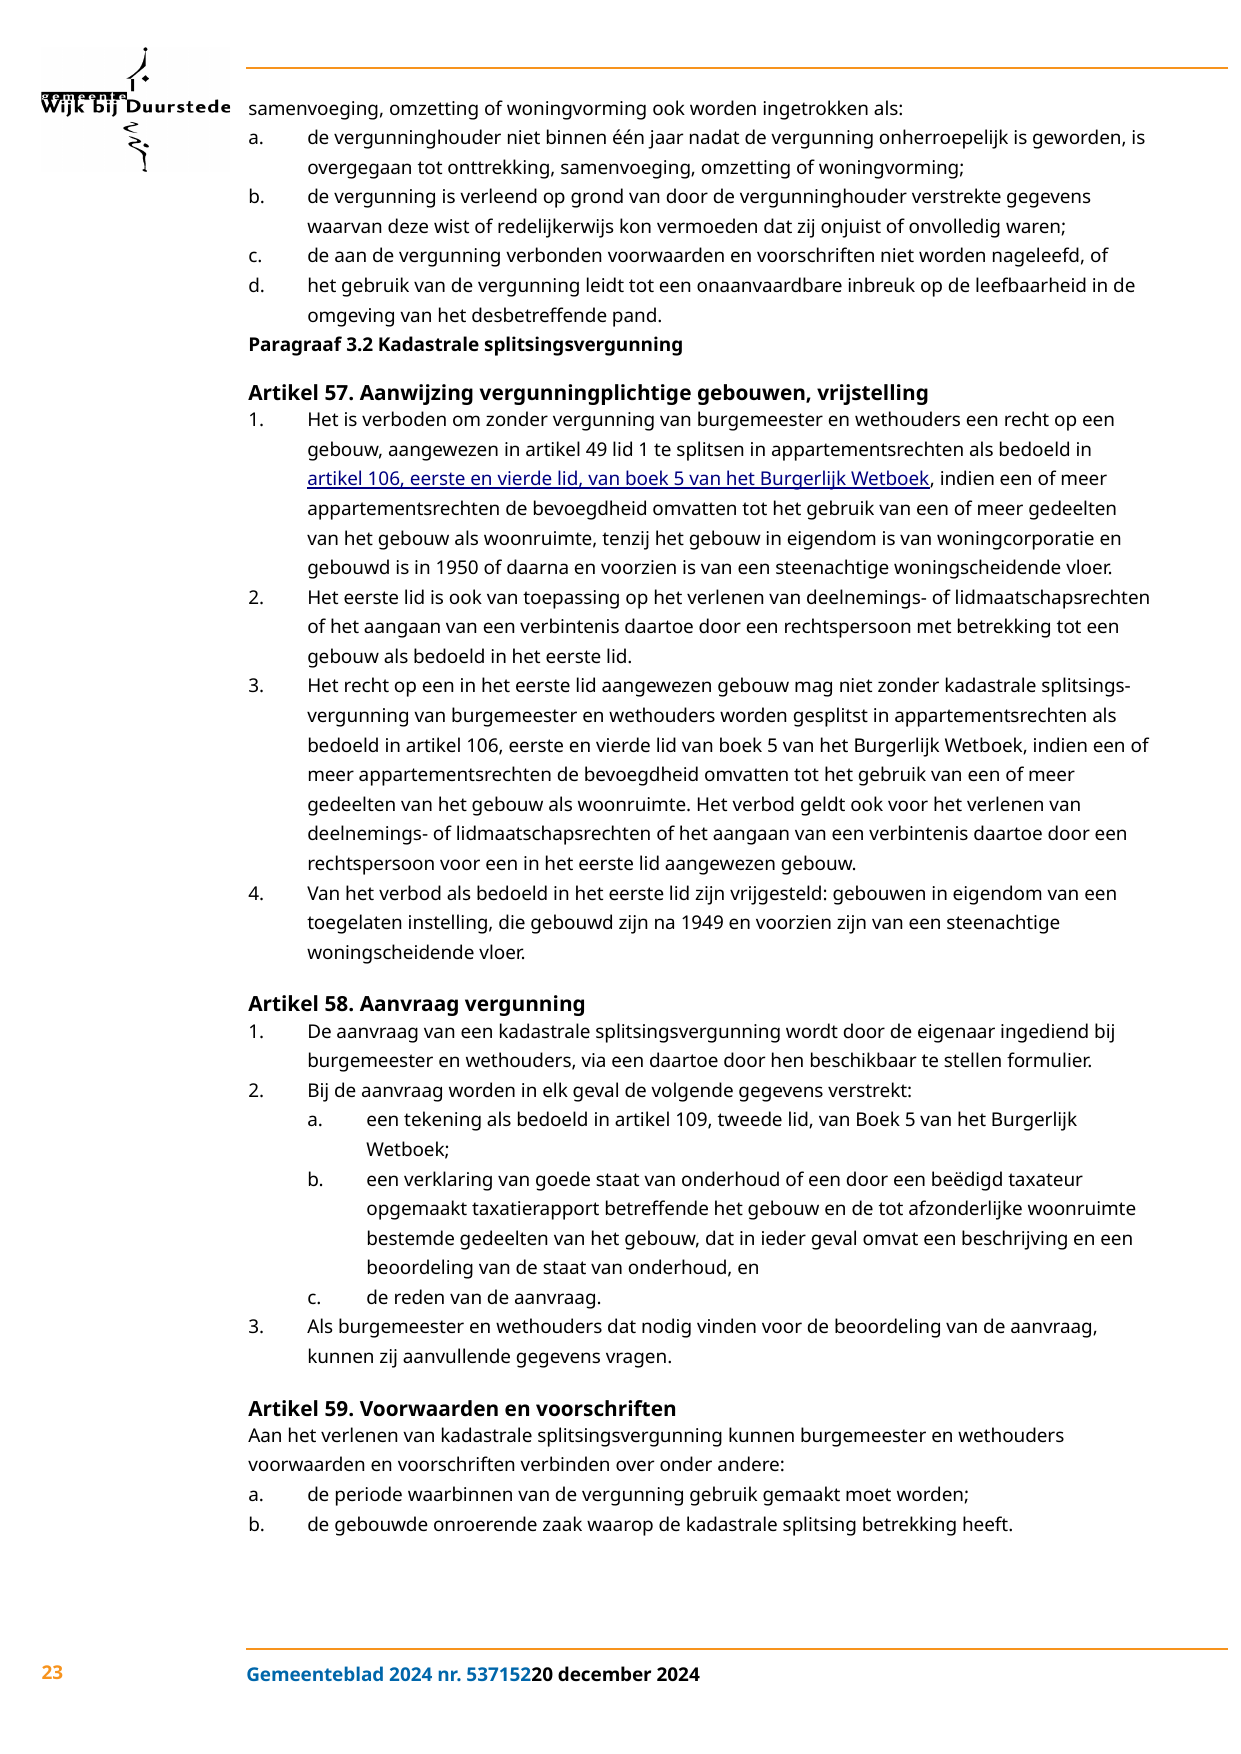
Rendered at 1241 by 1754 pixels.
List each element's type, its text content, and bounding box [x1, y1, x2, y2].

text Artikel 58. Aanvraag vergunning [248, 989, 1152, 1018]
list een verklaring van goede staat van onderhoud of een door een beëdigd taxateur opgemaakt taxatierapport betreffende het gebouw en de tot afzonderlijke woonruimte bestemde gedeelten van het gebouw, dat in ieder geval omvat een beschrijving en een beoordeling van de staat van onderhoud, en [307, 1166, 1152, 1280]
text Artikel 57. Aanwijzing vergunningplichtige gebouwen, vrijstelling [248, 378, 1152, 406]
list Bij de aanvraag worden in elk geval de volgende gegevens verstrekt: [248, 1077, 1152, 1103]
list een tekening als bedoeld in artikel 109, tweede lid, van Boek 5 van het Burgerlijk Wetboek; [307, 1107, 1152, 1162]
list Van het verbod als bedoeld in het eerste lid zijn vrijgesteld: gebouwen in eigendom van een toegelaten instelling, die gebouwd zijn na 1949 en voorzien zijn van een steenachtige woningscheidende vloer. [248, 880, 1152, 965]
list de gebouwde onroerende zaak waarop de kadastrale splitsing betrekking heeft. [248, 1511, 1152, 1537]
list Het is verboden om zonder vergunning van burgemeester en wethouders een recht op een gebouw, aangewezen in artikel 49 lid 1 te splitsen in appartementsrechten als bedoeld in artikel 106, eerste en vierde lid, van boek 5 van het Burgerlijk Wetboek, indien een of meer appartementsrechten de bevoegdheid omvatten tot het gebruik van een of meer gedeelten van het gebouw als woonruimte, tenzij het gebouw in eigendom is van woningcorporatie en gebouwd is in 1950 of daarna en voorzien is van een steenachtige woningscheidende vloer. [248, 406, 1152, 580]
picture [41, 47, 231, 172]
list de aan de vergunning verbonden voorwaarden en voorschriften niet worden nageleefd, of [248, 243, 1152, 268]
list Het recht op een in het eerste lid aangewezen gebouw mag niet zonder kadastrale splitsings-vergunning van burgemeester en wethouders worden gesplitst in appartementsrechten als bedoeld in artikel 106, eerste en vierde lid van boek 5 van het Burgerlijk Wetboek, indien een of meer appartementsrechten de bevoegdheid omvatten tot het gebruik van een of meer gedeelten van het gebouw als woonruimte. Het verbod geldt ook voor het verlenen van deelnemings- of lidmaatschapsrechten of het aangaan van een verbintenis daartoe door een rechtspersoon voor een in het eerste lid aangewezen gebouw. [248, 673, 1152, 876]
list de vergunning is verleend op grond van door de vergunninghouder verstrekte gegevens waarvan deze wist of redelijkerwijs kon vermoeden dat zij onjuist of onvolledig waren; [248, 183, 1152, 239]
list de periode waarbinnen van de vergunning gebruik gemaakt moet worden; [248, 1481, 1152, 1507]
text Artikel 59. Voorwaarden en voorschriften [248, 1394, 1152, 1422]
text samenvoeging, omzetting of woningvorming ook worden ingetrokken als: [248, 95, 1152, 121]
list het gebruik van de vergunning leidt tot een onaanvaardbare inbreuk op de leefbaarheid in de omgeving van het desbetreffende pand. [248, 272, 1152, 328]
text Aan het verlenen van kadastrale splitsingsvergunning kunnen burgemeester en wethouders voorwaarden en voorschriften verbinden over onder andere: [248, 1422, 1152, 1477]
list Als burgemeester en wethouders dat nodig vinden voor de beoordeling van de aanvraag, kunnen zij aanvullende gegevens vragen. [248, 1314, 1152, 1369]
text Paragraaf 3.2 Kadastrale splitsingsvergunning [248, 331, 1152, 357]
list Het eerste lid is ook van toepassing op het verlenen van deelnemings- of lidmaatschapsrechten of het aangaan van een verbintenis daartoe door een rechtspersoon met betrekking tot een gebouw als bedoeld in het eerste lid. [248, 584, 1152, 669]
list De aanvraag van een kadastrale splitsingsvergunning wordt door de eigenaar ingediend bij burgemeester en wethouders, via een daartoe door hen beschikbaar te stellen formulier. [248, 1018, 1152, 1073]
list de reden van de aanvraag. [307, 1284, 1152, 1310]
list de vergunninghouder niet binnen één jaar nadat de vergunning onherroepelijk is geworden, is overgegaan tot onttrekking, samenvoeging, omzetting of woningvorming; [248, 124, 1152, 180]
